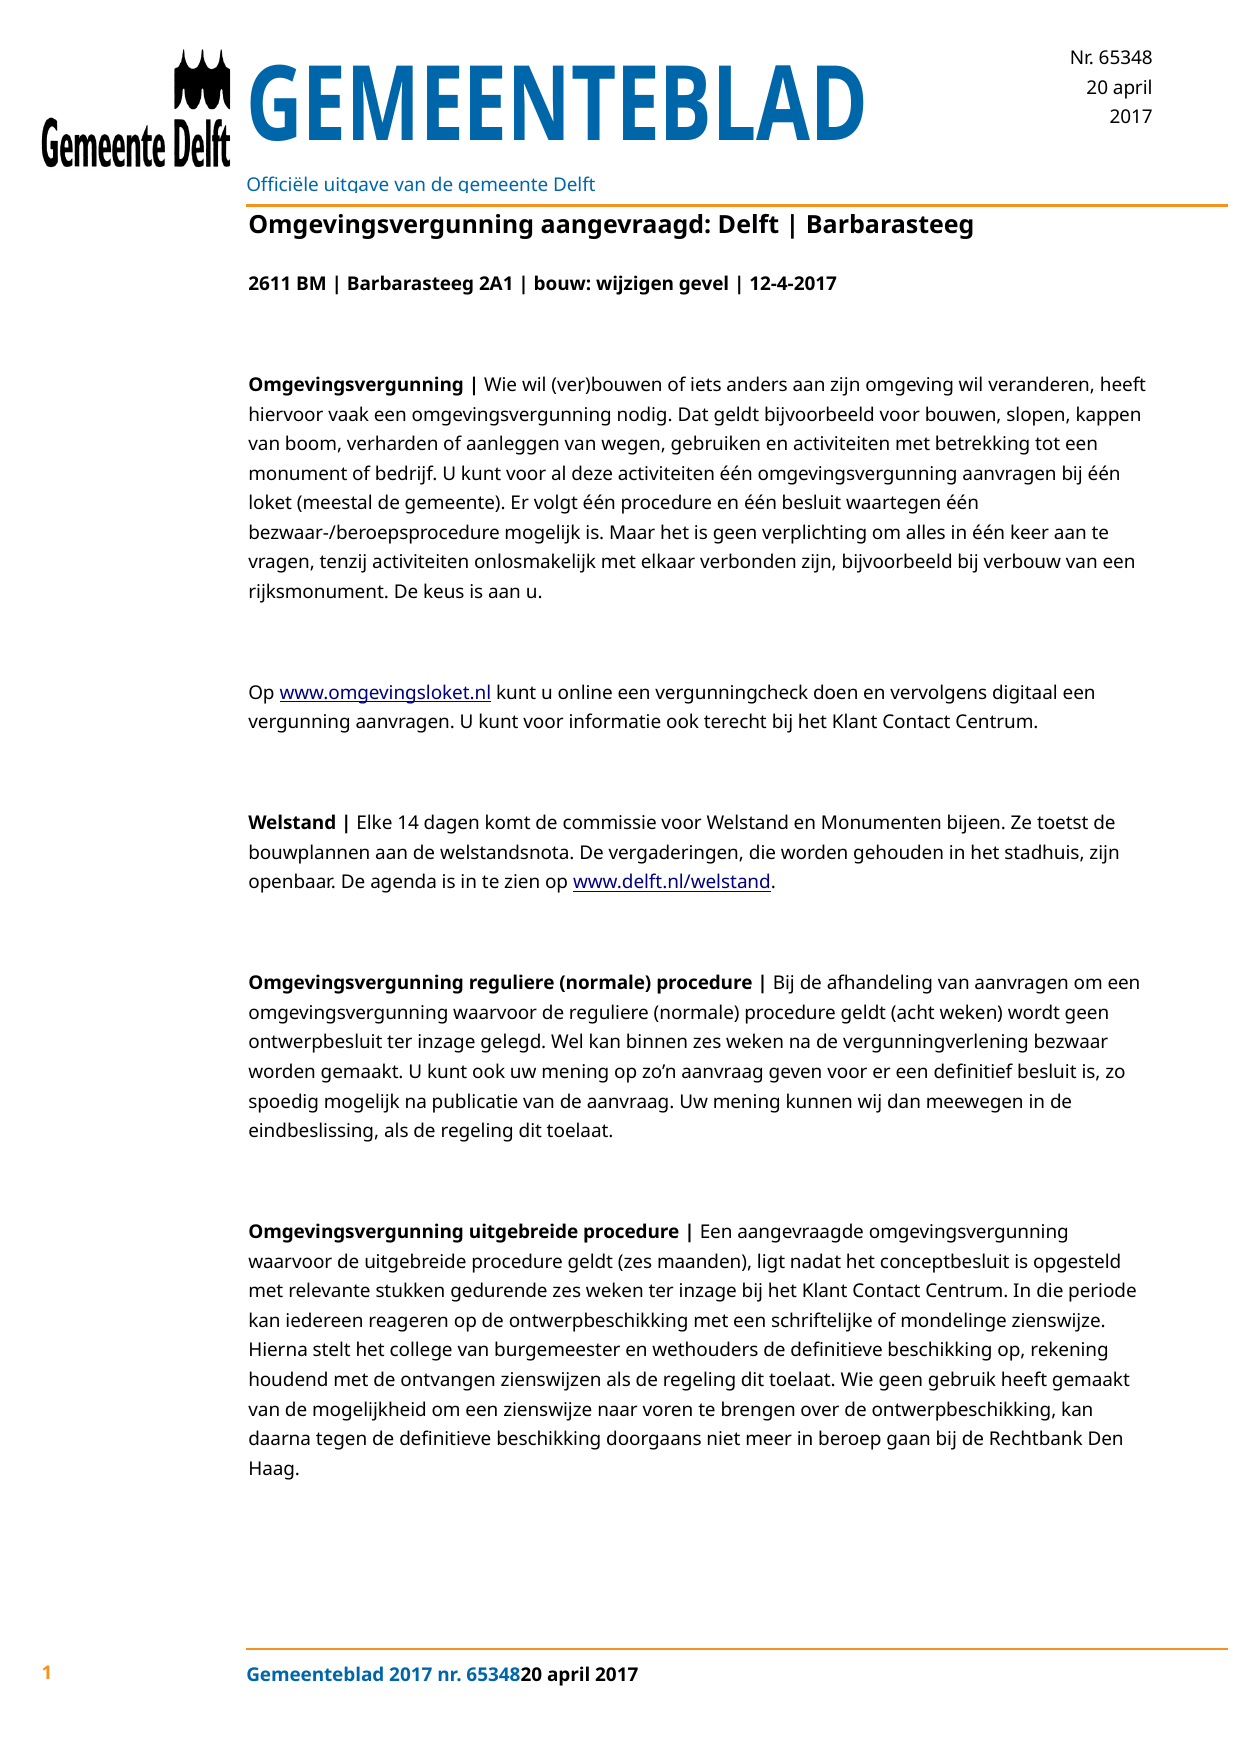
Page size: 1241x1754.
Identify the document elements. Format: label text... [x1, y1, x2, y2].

text Omgevingsvergunning uitgebreide procedure | Een aangevraagde omgevingsvergunning waarvoor de uitgebreide procedure geldt (zes maanden), ligt nadat het conceptbesluit is opgesteld met relevante stukken gedurende zes weken ter inzage bij het Klant Contact Centrum. In die periode kan iedereen reageren op de ontwerpbeschikking met een schriftelijke of mondelinge zienswijze. Hierna stelt het college van burgemeester en wethouders de definitieve beschikking op, rekening houdend met de ontvangen zienswijzen als de regeling dit toelaat. Wie geen gebruik heeft gemaakt van de mogelijkheid om een zienswijze naar voren te brengen over de ontwerpbeschikking, kan daarna tegen de definitieve beschikking doorgaans niet meer in beroep gaan bij de Rechtbank Den Haag. [248, 1218, 1152, 1481]
text 2611 BM | Barbarasteeg 2A1 | bouw: wijzigen gevel | 12-4-2017 [248, 270, 1152, 296]
text Omgevingsvergunning | Wie wil (ver)bouwen of iets anders aan zijn omgeving wil veranderen, heeft hiervoor vaak een omgevingsvergunning nodig. Dat geldt bijvoorbeeld voor bouwen, slopen, kappen van boom, verharden of aanleggen van wegen, gebruiken en activiteiten met betrekking tot een monument of bedrijf. U kunt voor al deze activiteiten één omgevingsvergunning aanvragen bij één loket (meestal de gemeente). Er volgt één procedure en één besluit waartegen één bezwaar-/beroepsprocedure mogelijk is. Maar het is geen verplichting om alles in één keer aan te vragen, tenzij activiteiten onlosmakelijk met elkaar verbonden zijn, bijvoorbeeld bij verbouw van een rijksmonument. De keus is aan u. [248, 371, 1152, 604]
text Welstand | Elke 14 dagen komt de commissie voor Welstand en Monumenten bijeen. Ze toetst de bouwplannen aan de welstandsnota. De vergaderingen, die worden gehouden in het stadhuis, zijn openbaar. De agenda is in te zien op www.delft.nl/welstand. [248, 809, 1152, 894]
text Omgevingsvergunning aangevraagd: Delft | Barbarasteeg [248, 207, 1152, 241]
text Omgevingsvergunning reguliere (normale) procedure | Bij de afhandeling van aanvragen om een omgevingsvergunning waarvoor de reguliere (normale) procedure geldt (acht weken) wordt geen ontwerpbesluit ter inzage gelegd. Wel kan binnen zes weken na de vergunningverlening bezwaar worden gemaakt. U kunt ook uw mening op zo’n aanvraag geven voor er een definitief besluit is, zo spoedig mogelijk na publicatie van de aanvraag. Uw mening kunnen wij dan meewegen in de eindbeslissing, als de regeling dit toelaat. [248, 969, 1152, 1143]
text Op www.omgevingsloket.nl kunt u online een vergunningcheck doen en vervolgens digitaal een vergunning aanvragen. U kunt voor informatie ook terecht bij het Klant Contact Centrum. [248, 679, 1152, 734]
picture [41, 47, 231, 172]
